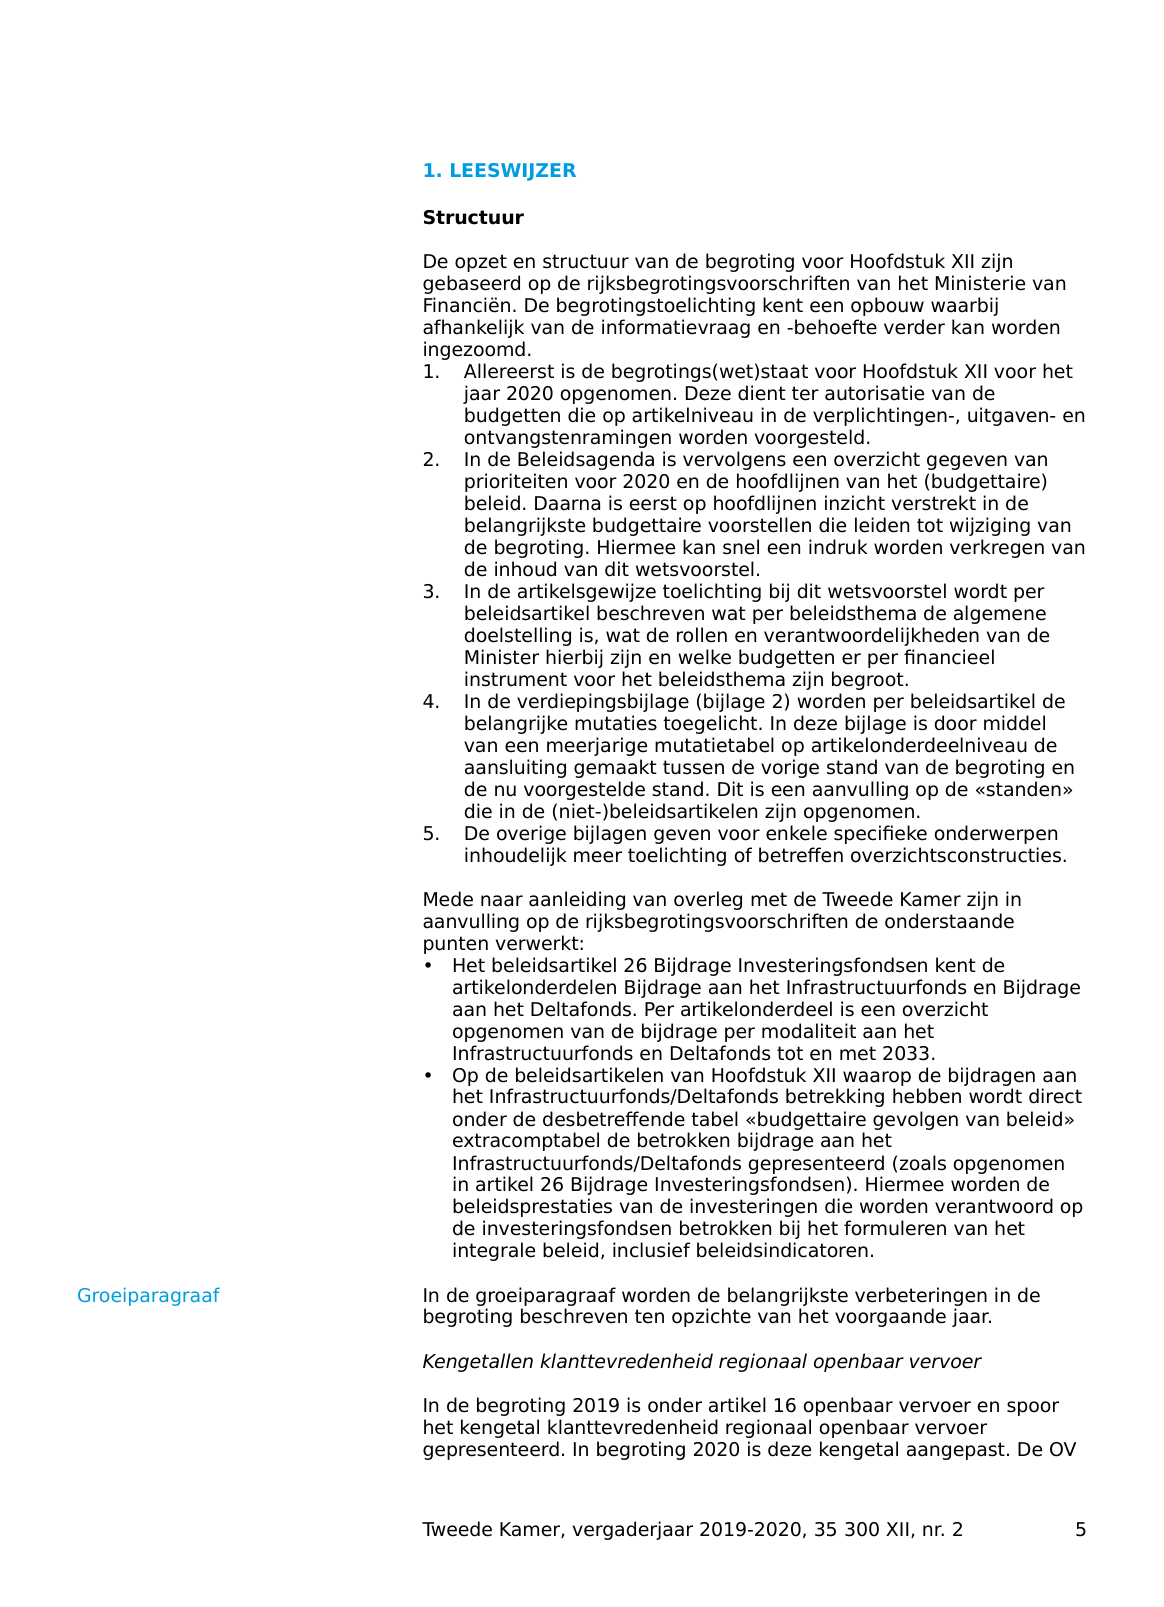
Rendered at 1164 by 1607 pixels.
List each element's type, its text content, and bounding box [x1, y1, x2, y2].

text In de groeiparagraaf worden de belangrijkste verbeteringen in de begroting beschreven ten opzichte van het voorgaande jaar. [422, 1284, 1087, 1328]
subtitle Structuur [422, 207, 1087, 229]
subtitle Kengetallen klanttevredenheid regionaal openbaar vervoer [422, 1351, 1087, 1373]
text De opzet en structuur van de begroting voor Hoofdstuk XII zijn gebaseerd op de rijksbegrotingsvoorschriften van het Ministerie van Financiën. De begrotingstoelichting kent een opbouw waarbij afhankelijk van de informatievraag en -behoefte verder kan worden ingezoomd. [422, 251, 1087, 361]
text • Het beleidsartikel 26 Bijdrage Investeringsfondsen kent de artikelonderdelen Bijdrage aan het Infrastructuurfonds en Bijdrage aan het Deltafonds. Per artikelonderdeel is een overzicht opgenomen van de bijdrage per modaliteit aan het Infrastructuurfonds en Deltafonds tot en met 2033. [422, 954, 1087, 1064]
text Mede naar aanleiding van overleg met de Tweede Kamer zijn in aanvulling op de rijksbegrotingsvoorschriften de onderstaande punten verwerkt: [422, 889, 1087, 954]
text • Op de beleidsartikelen van Hoofdstuk XII waarop de bijdragen aan het Infrastructuurfonds/Deltafonds betrekking hebben wordt direct onder de desbetreffende tabel «budgettaire gevolgen van beleid» extracomptabel de betrokken bijdrage aan het Infrastructuurfonds/Deltafonds gepresenteerd (zoals opgenomen in artikel 26 Bijdrage Investeringsfondsen). Hiermee worden de beleidsprestaties van de investeringen die worden verantwoord op de investeringsfondsen betrokken bij het formuleren van het integrale beleid, inclusief beleidsindicatoren. [422, 1064, 1087, 1262]
text 2. In de Beleidsagenda is vervolgens een overzicht gegeven van prioriteiten voor 2020 en de hoofdlijnen van het (budgettaire) beleid. Daarna is eerst op hoofdlijnen inzicht verstrekt in de belangrijkste budgettaire voorstellen die leiden tot wijziging van de begroting. Hiermee kan snel een indruk worden verkregen van de inhoud van dit wetsvoorstel. [422, 449, 1087, 581]
text 5. De overige bijlagen geven voor enkele specifieke onderwerpen inhoudelijk meer toelichting of betreffen overzichtsconstructies. [422, 822, 1087, 866]
text 1. Allereerst is de begrotings(wet)staat voor Hoofdstuk XII voor het jaar 2020 opgenomen. Deze dient ter autorisatie van de budgetten die op artikelniveau in de verplichtingen-, uitgaven- en ontvangstenramingen worden voorgesteld. [422, 361, 1087, 449]
text In de begroting 2019 is onder artikel 16 openbaar vervoer en spoor het kengetal klanttevredenheid regionaal openbaar vervoer gepresenteerd. In begroting 2020 is deze kengetal aangepast. De OV [422, 1395, 1087, 1461]
text [77, 1306, 399, 1314]
subtitle 1. LEESWIJZER [422, 160, 1087, 182]
text 4. In de verdiepingsbijlage (bijlage 2) worden per beleidsartikel de belangrijke mutaties toegelicht. In deze bijlage is door middel van een meerjarige mutatietabel op artikelonderdeelniveau de aansluiting gemaakt tussen de vorige stand van de begroting en de nu voorgestelde stand. Dit is een aanvulling op de «standen» die in de (niet-)beleidsartikelen zijn opgenomen. [422, 691, 1087, 822]
text Groeiparagraaf [77, 1284, 399, 1306]
text 3. In de artikelsgewijze toelichting bij dit wetsvoorstel wordt per beleidsartikel beschreven wat per beleidsthema de algemene doelstelling is, wat de rollen en verantwoordelijkheden van de Minister hierbij zijn en welke budgetten er per financieel instrument voor het beleidsthema zijn begroot. [422, 581, 1087, 691]
